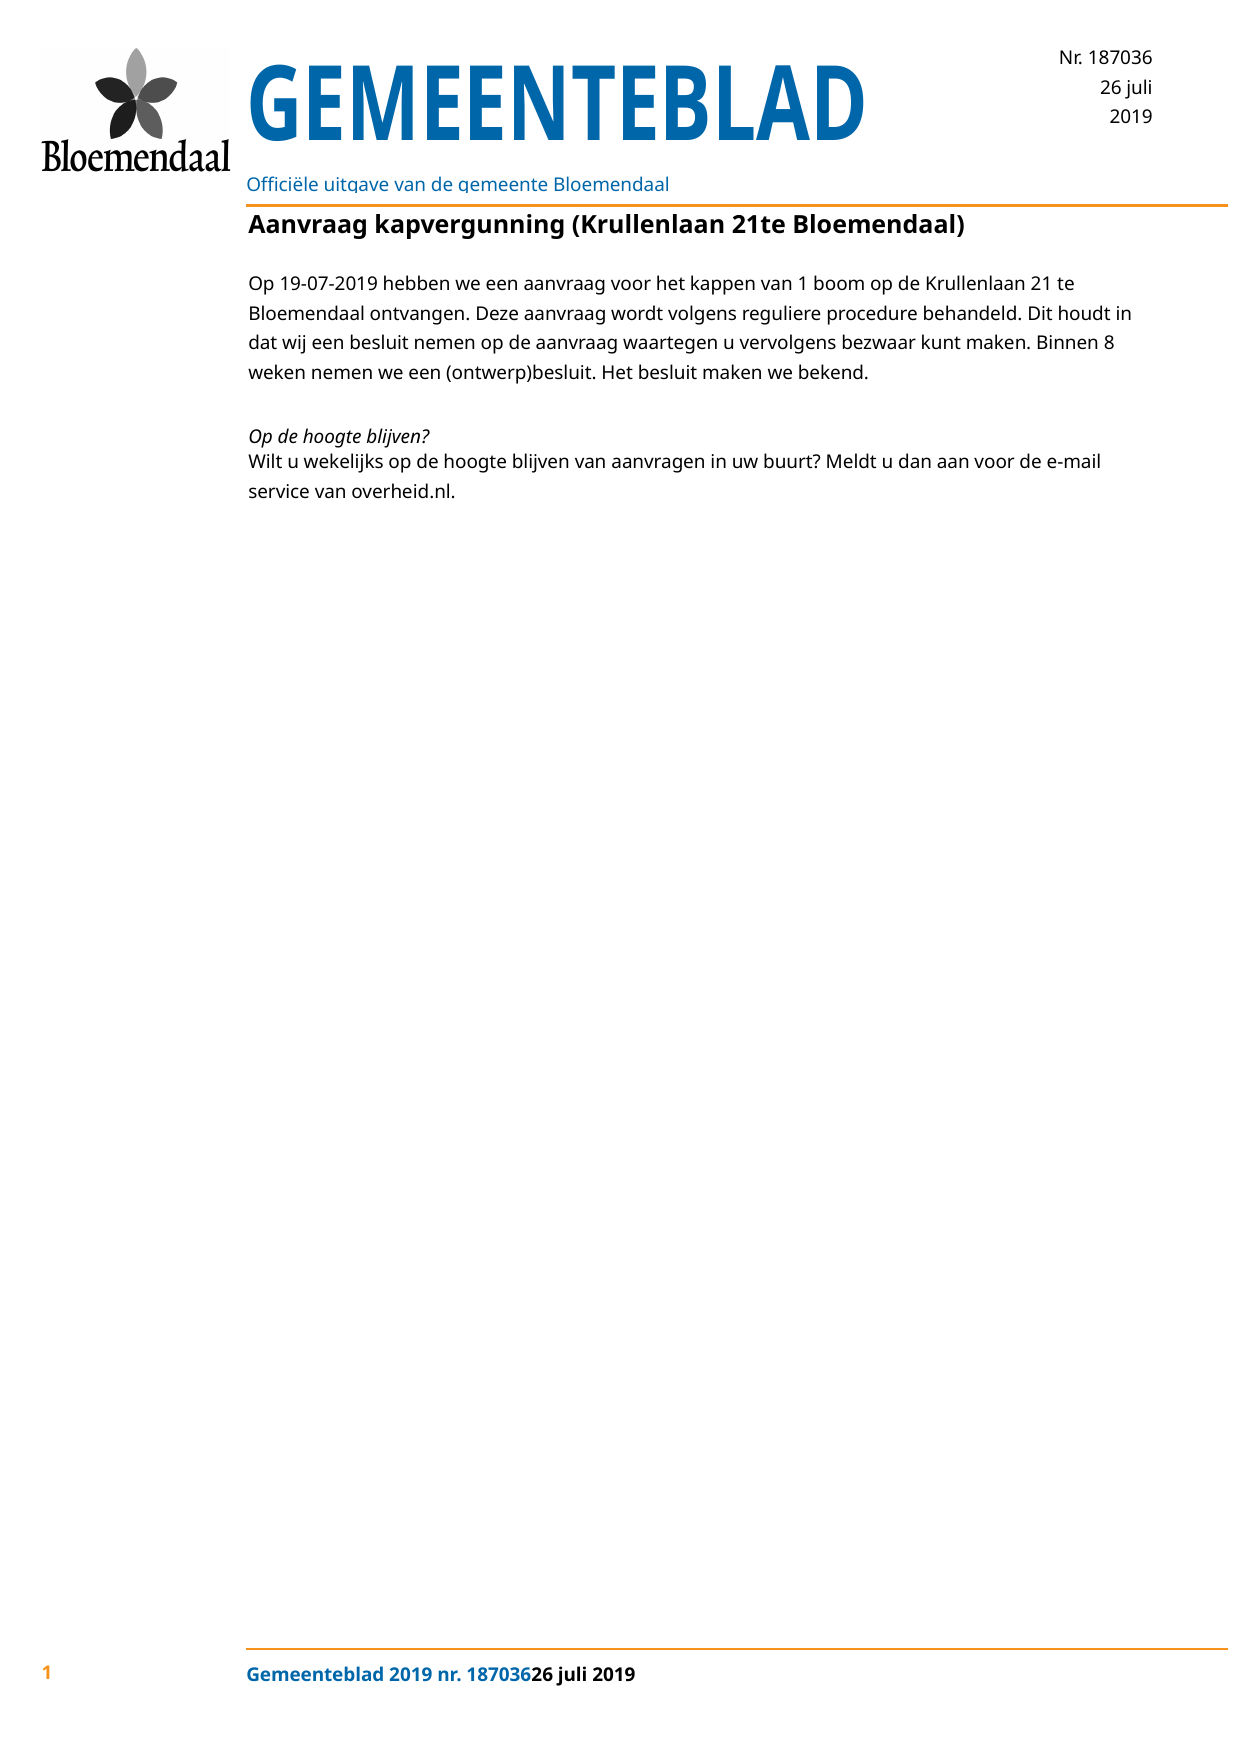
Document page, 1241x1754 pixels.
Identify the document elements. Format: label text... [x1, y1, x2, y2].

text Op 19-07-2019 hebben we een aanvraag voor het kappen van 1 boom op de Krullenlaan 21 te Bloemendaal ontvangen. Deze aanvraag wordt volgens reguliere procedure behandeld. Dit houdt in dat wij een besluit nemen op de aanvraag waartegen u vervolgens bezwaar kunt maken. Binnen 8 weken nemen we een (ontwerp)besluit. Het besluit maken we bekend. [248, 270, 1152, 385]
text Wilt u wekelijks op de hoogte blijven van aanvragen in uw buurt? Meldt u dan aan voor de e-mail service van overheid.nl. [248, 449, 1152, 504]
text Op de hoogte blijven? [248, 423, 1152, 449]
picture [41, 47, 231, 172]
text Aanvraag kapvergunning (Krullenlaan 21te Bloemendaal) [248, 207, 1152, 241]
